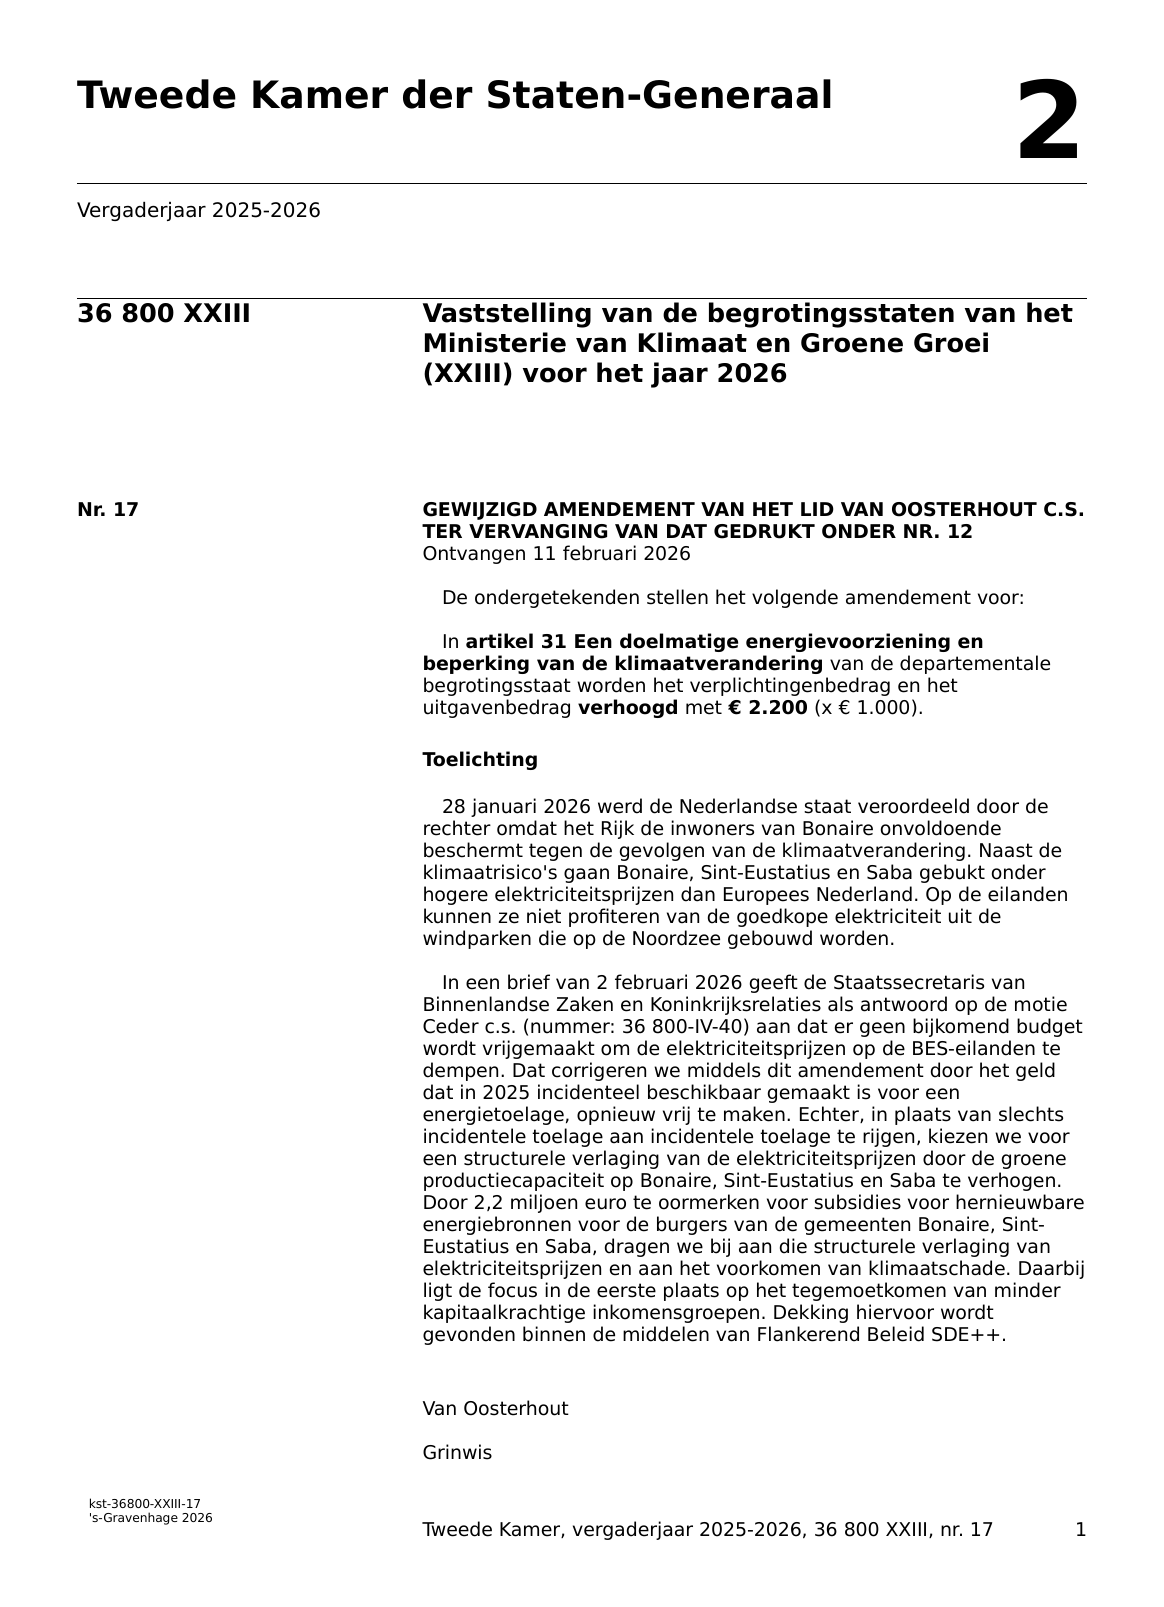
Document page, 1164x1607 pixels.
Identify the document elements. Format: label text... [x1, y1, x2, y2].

text De ondergetekenden stellen het volgende amendement voor: [422, 587, 1087, 609]
text In artikel 31 Een doelmatige energievoorziening en beperking van de klimaatverandering van de departementale begrotingsstaat worden het verplichtingenbedrag en het uitgavenbedrag verhoogd met € 2.200 (x € 1.000). [422, 631, 1087, 719]
table_cell Vergaderjaar 2025-2026 [77, 184, 1087, 298]
text In een brief van 2 februari 2026 geeft de Staatssecretaris van Binnenlandse Zaken en Koninkrijksrelaties als antwoord op de motie Ceder c.s. (nummer: 36 800-IV-40) aan dat er geen bijkomend budget wordt vrijgemaakt om de elektriciteitsprijzen op de BES-eilanden te dempen. Dat corrigeren we middels dit amendement door het geld dat in 2025 incidenteel beschikbaar gemaakt is voor een energietoelage, opnieuw vrij te maken. Echter, in plaats van slechts incidentele toelage aan incidentele toelage te rijgen, kiezen we voor een structurele verlaging van de elektriciteitsprijzen door de groene productiecapaciteit op Bonaire, Sint-Eustatius en Saba te verhogen. Door 2,2 miljoen euro te oormerken voor subsidies voor hernieuwbare energiebronnen voor de burgers van de gemeenten Bonaire, Sint-Eustatius en Saba, dragen we bij aan die structurele verlaging van elektriciteitsprijzen en aan het voorkomen van klimaatschade. Daarbij ligt de focus in de eerste plaats op het tegemoetkomen van minder kapitaalkrachtige inkomensgroepen. Dekking hiervoor wordt gevonden binnen de middelen van Flankerend Beleid SDE++. [422, 972, 1087, 1346]
table_header 2 [886, 59, 1087, 183]
text 28 januari 2026 werd de Nederlandse staat veroordeeld door de rechter omdat het Rijk de inwoners van Bonaire onvoldoende beschermt tegen de gevolgen van de klimaatverandering. Naast de klimaatrisico's gaan Bonaire, Sint-Eustatius en Saba gebukt onder hogere elektriciteitsprijzen dan Europees Nederland. Op de eilanden kunnen ze niet profiteren van de goedkope elektriciteit uit de windparken die op de Noordzee gebouwd worden. [422, 796, 1087, 950]
text Ontvangen 11 februari 2026 [422, 543, 1087, 565]
text kst-36800-XXIII-17 [88, 1497, 323, 1511]
table_header Tweede Kamer der Staten-Generaal [77, 59, 886, 183]
subtitle 36 800 XXIII Vaststelling van de begrotingsstaten van het Ministerie van Klimaat en Groene Groei (XXIII) voor het jaar 2026 [77, 299, 1087, 388]
text Van Oosterhout Grinwis [422, 1376, 1087, 1464]
subtitle Toelichting [422, 749, 1087, 771]
text 's-Gravenhage 2026 [88, 1511, 323, 1525]
subtitle Nr. 17 GEWIJZIGD AMENDEMENT VAN HET LID VAN OOSTERHOUT C.S. TER VERVANGING VAN DAT GEDRUKT ONDER NR. 12 [77, 499, 1087, 543]
